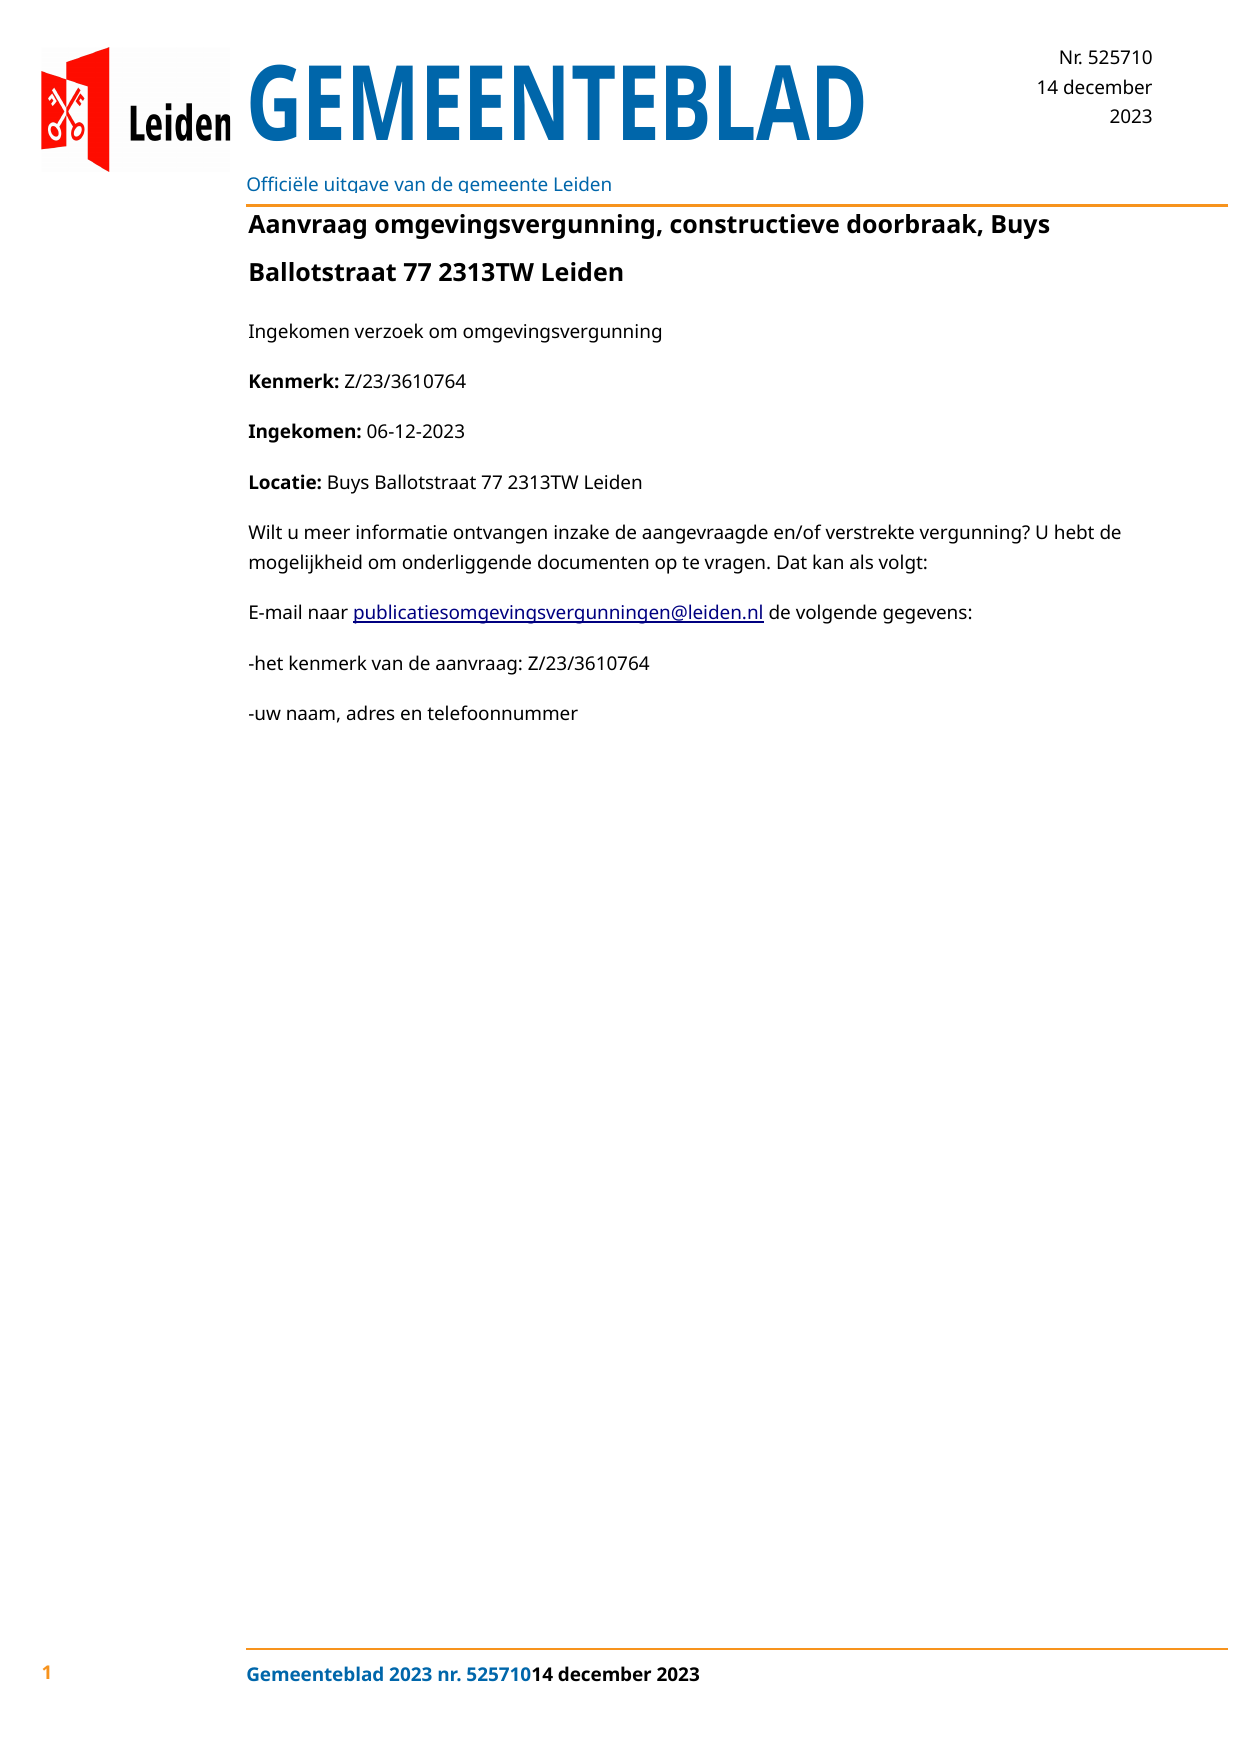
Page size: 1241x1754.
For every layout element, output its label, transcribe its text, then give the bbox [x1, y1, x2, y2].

text Locatie: Buys Ballotstraat 77 2313TW Leiden [248, 469, 1152, 495]
text Wilt u meer informatie ontvangen inzake de aangevraagde en/of verstrekte vergunning? U hebt de mogelijkheid om onderliggende documenten op te vragen. Dat kan als volgt: [248, 519, 1152, 575]
text Aanvraag omgevingsvergunning, constructieve doorbraak, Buys Ballotstraat 77 2313TW Leiden [248, 207, 1152, 288]
text -uw naam, adres en telefoonnummer [248, 700, 1152, 726]
text Ingekomen verzoek om omgevingsvergunning [248, 318, 1152, 344]
text Kenmerk: Z/23/3610764 [248, 368, 1152, 394]
picture [41, 47, 231, 172]
text -het kenmerk van de aanvraag: Z/23/3610764 [248, 650, 1152, 676]
text E-mail naar publicatiesomgevingsvergunningen@leiden.nl de volgende gegevens: [248, 599, 1152, 625]
text Ingekomen: 06-12-2023 [248, 419, 1152, 444]
